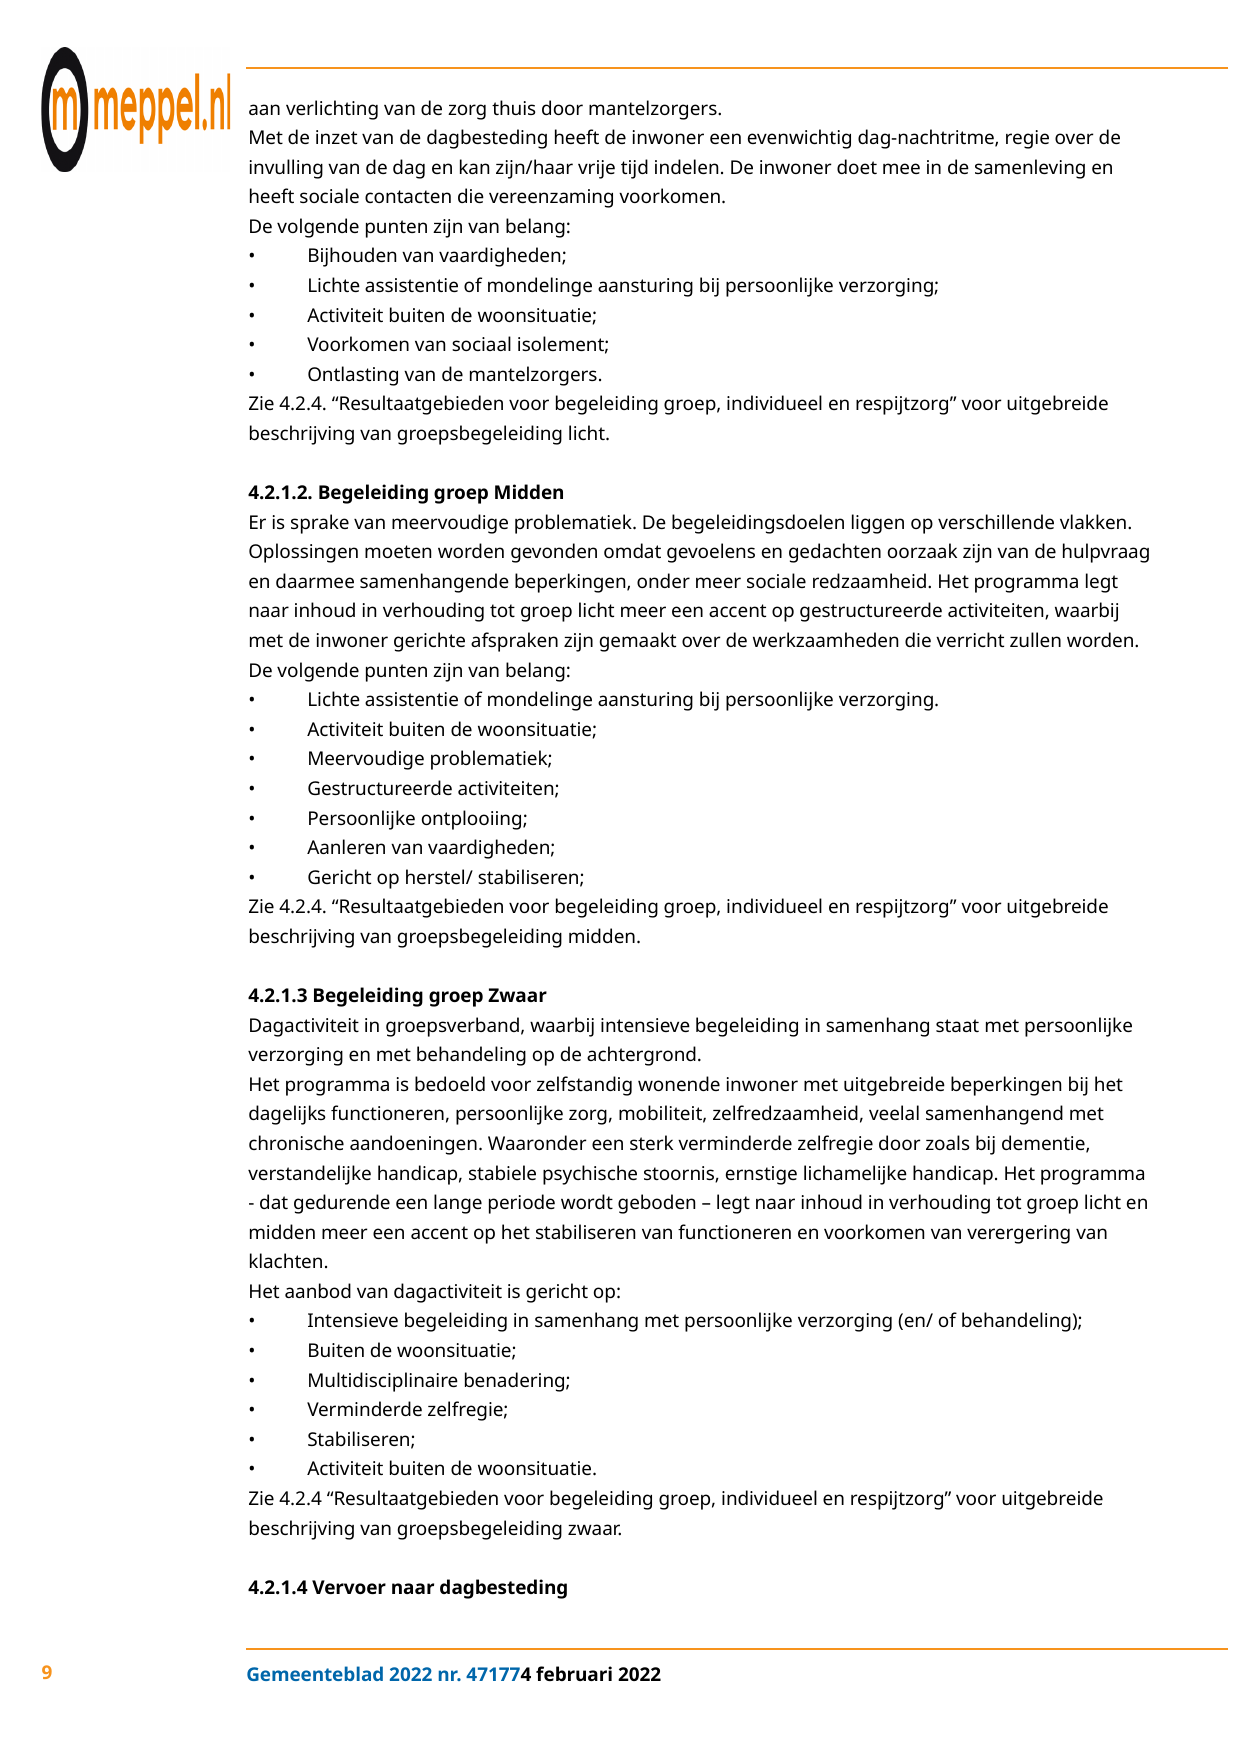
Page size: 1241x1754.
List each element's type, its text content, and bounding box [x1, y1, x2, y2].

text 4.2.1.3 Begeleiding groep Zwaar [248, 982, 1152, 1008]
text Het programma is bedoeld voor zelfstandig wonende inwoner met uitgebreide beperkingen bij het dagelijks functioneren, persoonlijke zorg, mobiliteit, zelfredzaamheid, veelal samenhangend met chronische aandoeningen. Waaronder een sterk verminderde zelfregie door zoals bij dementie, verstandelijke handicap, stabiele psychische stoornis, ernstige lichamelijke handicap. Het programma - dat gedurende een lange periode wordt geboden – legt naar inhoud in verhouding tot groep licht en midden meer een accent op het stabiliseren van functioneren en voorkomen van verergering van klachten. [248, 1071, 1152, 1274]
text aan verlichting van de zorg thuis door mantelzorgers. [248, 95, 1152, 121]
text Zie 4.2.4. “Resultaatgebieden voor begeleiding groep, individueel en respijtzorg” voor uitgebreide beschrijving van groepsbegeleiding licht. [248, 391, 1152, 446]
list Ontlasting van de mantelzorgers. [248, 361, 1152, 387]
text Zie 4.2.4 “Resultaatgebieden voor begeleiding groep, individueel en respijtzorg” voor uitgebreide beschrijving van groepsbegeleiding zwaar. [248, 1485, 1152, 1541]
list Voorkomen van sociaal isolement; [248, 331, 1152, 357]
picture [41, 47, 231, 172]
list Gericht op herstel/ stabiliseren; [248, 864, 1152, 890]
list Aanleren van vaardigheden; [248, 834, 1152, 860]
list Meervoudige problematiek; [248, 746, 1152, 771]
text 4.2.1.4 Vervoer naar dagbesteding [248, 1574, 1152, 1600]
text De volgende punten zijn van belang: [248, 213, 1152, 239]
list Activiteit buiten de woonsituatie. [248, 1456, 1152, 1481]
text 4.2.1.2. Begeleiding groep Midden [248, 479, 1152, 505]
text De volgende punten zijn van belang: [248, 657, 1152, 683]
list Gestructureerde activiteiten; [248, 775, 1152, 801]
text Het aanbod van dagactiviteit is gericht op: [248, 1278, 1152, 1304]
text Er is sprake van meervoudige problematiek. De begeleidingsdoelen liggen op verschillende vlakken. Oplossingen moeten worden gevonden omdat gevoelens en gedachten oorzaak zijn van de hulpvraag en daarmee samenhangende beperkingen, onder meer sociale redzaamheid. Het programma legt naar inhoud in verhouding tot groep licht meer een accent op gestructureerde activiteiten, waarbij met de inwoner gerichte afspraken zijn gemaakt over de werkzaamheden die verricht zullen worden. [248, 509, 1152, 653]
list Stabiliseren; [248, 1426, 1152, 1452]
list Activiteit buiten de woonsituatie; [248, 302, 1152, 328]
list Intensieve begeleiding in samenhang met persoonlijke verzorging (en/ of behandeling); [248, 1308, 1152, 1333]
list Buiten de woonsituatie; [248, 1337, 1152, 1363]
list Lichte assistentie of mondelinge aansturing bij persoonlijke verzorging. [248, 686, 1152, 712]
text Zie 4.2.4. “Resultaatgebieden voor begeleiding groep, individueel en respijtzorg” voor uitgebreide beschrijving van groepsbegeleiding midden. [248, 893, 1152, 949]
list Persoonlijke ontplooiing; [248, 805, 1152, 831]
text Met de inzet van de dagbesteding heeft de inwoner een evenwichtig dag-nachtritme, regie over de invulling van de dag en kan zijn/haar vrije tijd indelen. De inwoner doet mee in de samenleving en heeft sociale contacten die vereenzaming voorkomen. [248, 124, 1152, 209]
list Multidisciplinaire benadering; [248, 1367, 1152, 1393]
list Verminderde zelfregie; [248, 1396, 1152, 1422]
list Activiteit buiten de woonsituatie; [248, 716, 1152, 742]
list Bijhouden van vaardigheden; [248, 243, 1152, 268]
text Dagactiviteit in groepsverband, waarbij intensieve begeleiding in samenhang staat met persoonlijke verzorging en met behandeling op de achtergrond. [248, 1012, 1152, 1067]
list Lichte assistentie of mondelinge aansturing bij persoonlijke verzorging; [248, 272, 1152, 298]
